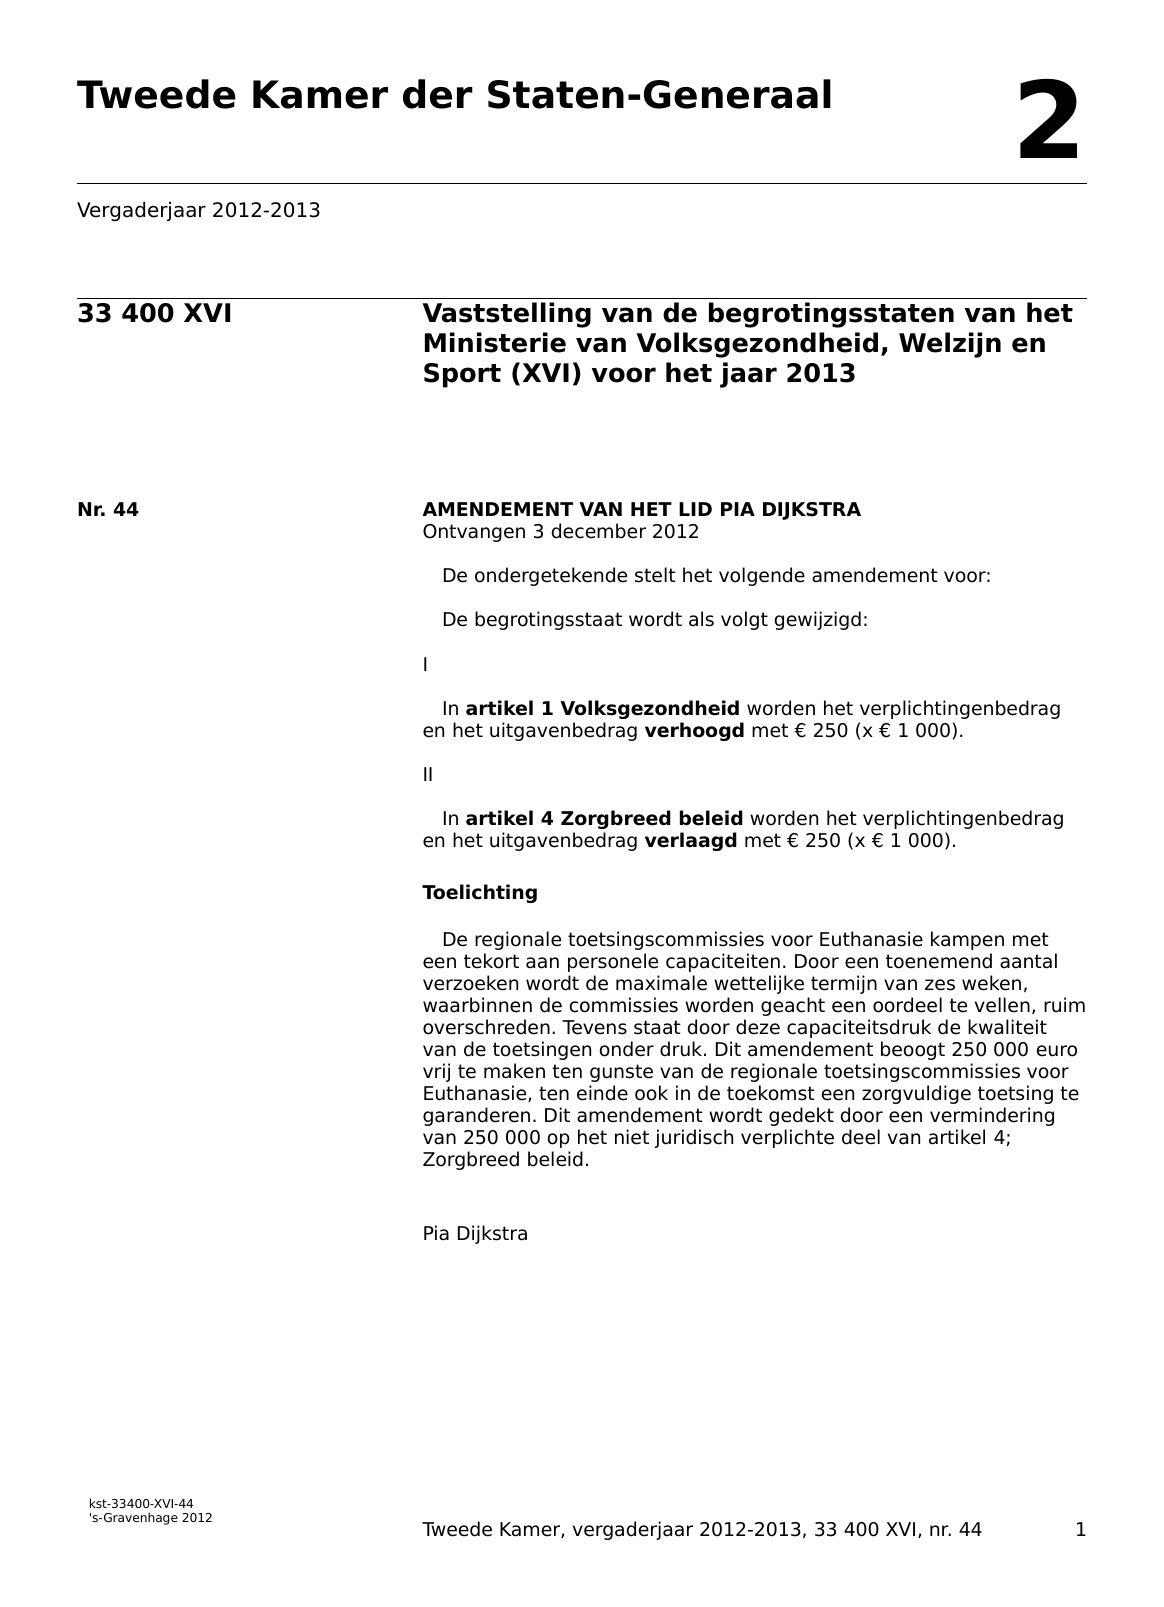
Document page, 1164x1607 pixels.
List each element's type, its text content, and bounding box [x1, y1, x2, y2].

table_header 2 [886, 59, 1087, 183]
text 's-Gravenhage 2012 [88, 1511, 323, 1525]
subtitle 33 400 XVI Vaststelling van de begrotingsstaten van het Ministerie van Volksgezondheid, Welzijn en Sport (XVI) voor het jaar 2013 [77, 299, 1087, 388]
subtitle Nr. 44 AMENDEMENT VAN HET LID PIA DIJKSTRA [77, 499, 1087, 521]
text I [422, 653, 1087, 676]
text Ontvangen 3 december 2012 [422, 521, 1087, 543]
table_header Tweede Kamer der Staten-Generaal [77, 59, 886, 183]
text In artikel 4 Zorgbreed beleid worden het verplichtingenbedrag en het uitgavenbedrag verlaagd met € 250 (x € 1 000). [422, 808, 1087, 852]
text De begrotingsstaat wordt als volgt gewijzigd: [422, 609, 1087, 631]
subtitle Toelichting [422, 882, 1087, 904]
text Pia Dijkstra [422, 1201, 1087, 1245]
text In artikel 1 Volksgezondheid worden het verplichtingenbedrag en het uitgavenbedrag verhoogd met € 250 (x € 1 000). [422, 698, 1087, 742]
table_cell Vergaderjaar 2012-2013 [77, 184, 1087, 298]
text De regionale toetsingscommissies voor Euthanasie kampen met een tekort aan personele capaciteiten. Door een toenemend aantal verzoeken wordt de maximale wettelijke termijn van zes weken, waarbinnen de commissies worden geacht een oordeel te vellen, ruim overschreden. Tevens staat door deze capaciteitsdruk de kwaliteit van de toetsingen onder druk. Dit amendement beoogt 250 000 euro vrij te maken ten gunste van de regionale toetsingscommissies voor Euthanasie, ten einde ook in de toekomst een zorgvuldige toetsing te garanderen. Dit amendement wordt gedekt door een vermindering van 250 000 op het niet juridisch verplichte deel van artikel 4; Zorgbreed beleid. [422, 929, 1087, 1171]
text II [422, 764, 1087, 786]
text De ondergetekende stelt het volgende amendement voor: [422, 565, 1087, 587]
text kst-33400-XVI-44 [88, 1497, 323, 1511]
